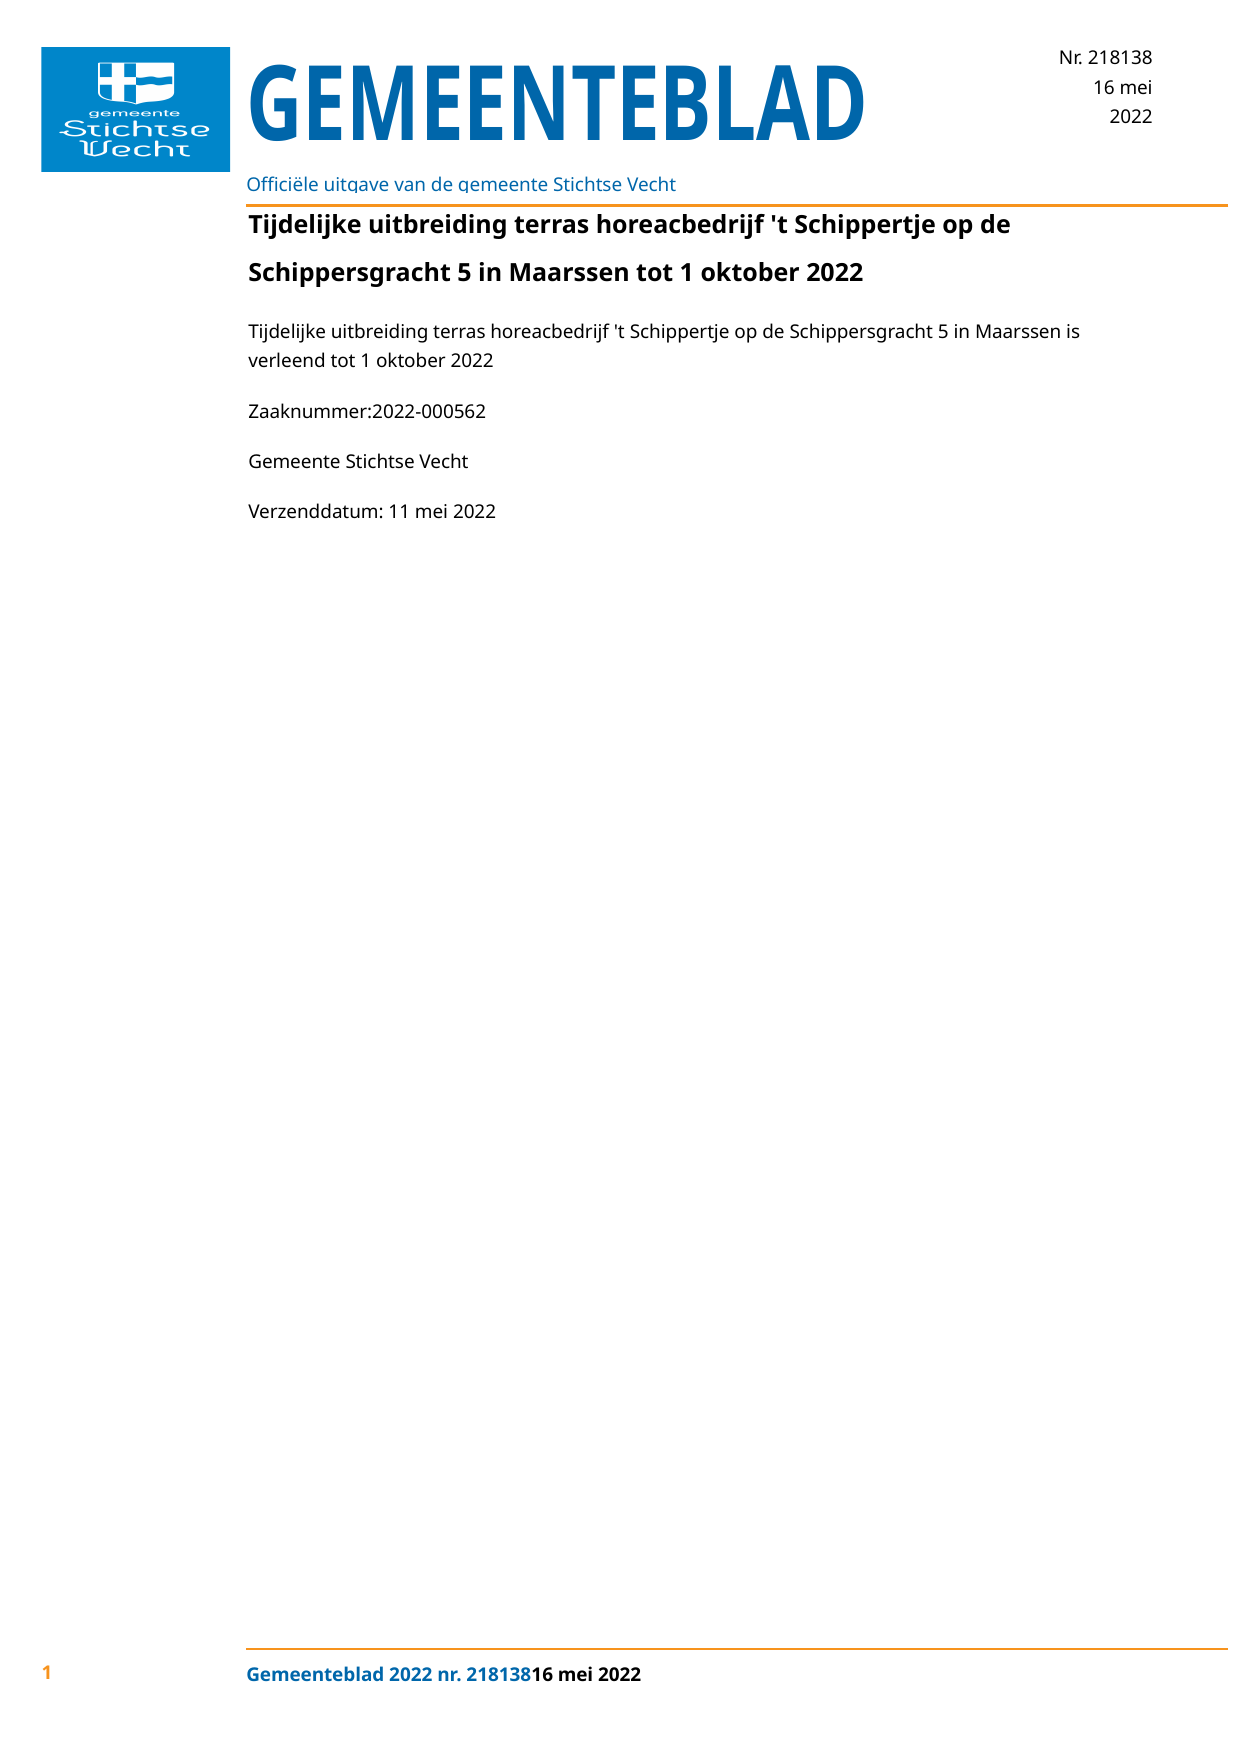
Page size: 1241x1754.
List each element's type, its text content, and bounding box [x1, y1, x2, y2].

text Tijdelijke uitbreiding terras horeacbedrijf 't Schippertje op de Schippersgracht 5 in Maarssen tot 1 oktober 2022 [248, 207, 1152, 288]
picture [137, 63, 174, 103]
text Verzenddatum: 11 mei 2022 [248, 499, 1152, 524]
picture [99, 63, 135, 101]
text Zaaknummer:2022-000562 [248, 398, 1152, 424]
text Tijdelijke uitbreiding terras horeacbedrijf 't Schippertje op de Schippersgracht 5 in Maarssen is verleend tot 1 oktober 2022 [248, 318, 1152, 373]
text Gemeente Stichtse Vecht [248, 448, 1152, 474]
